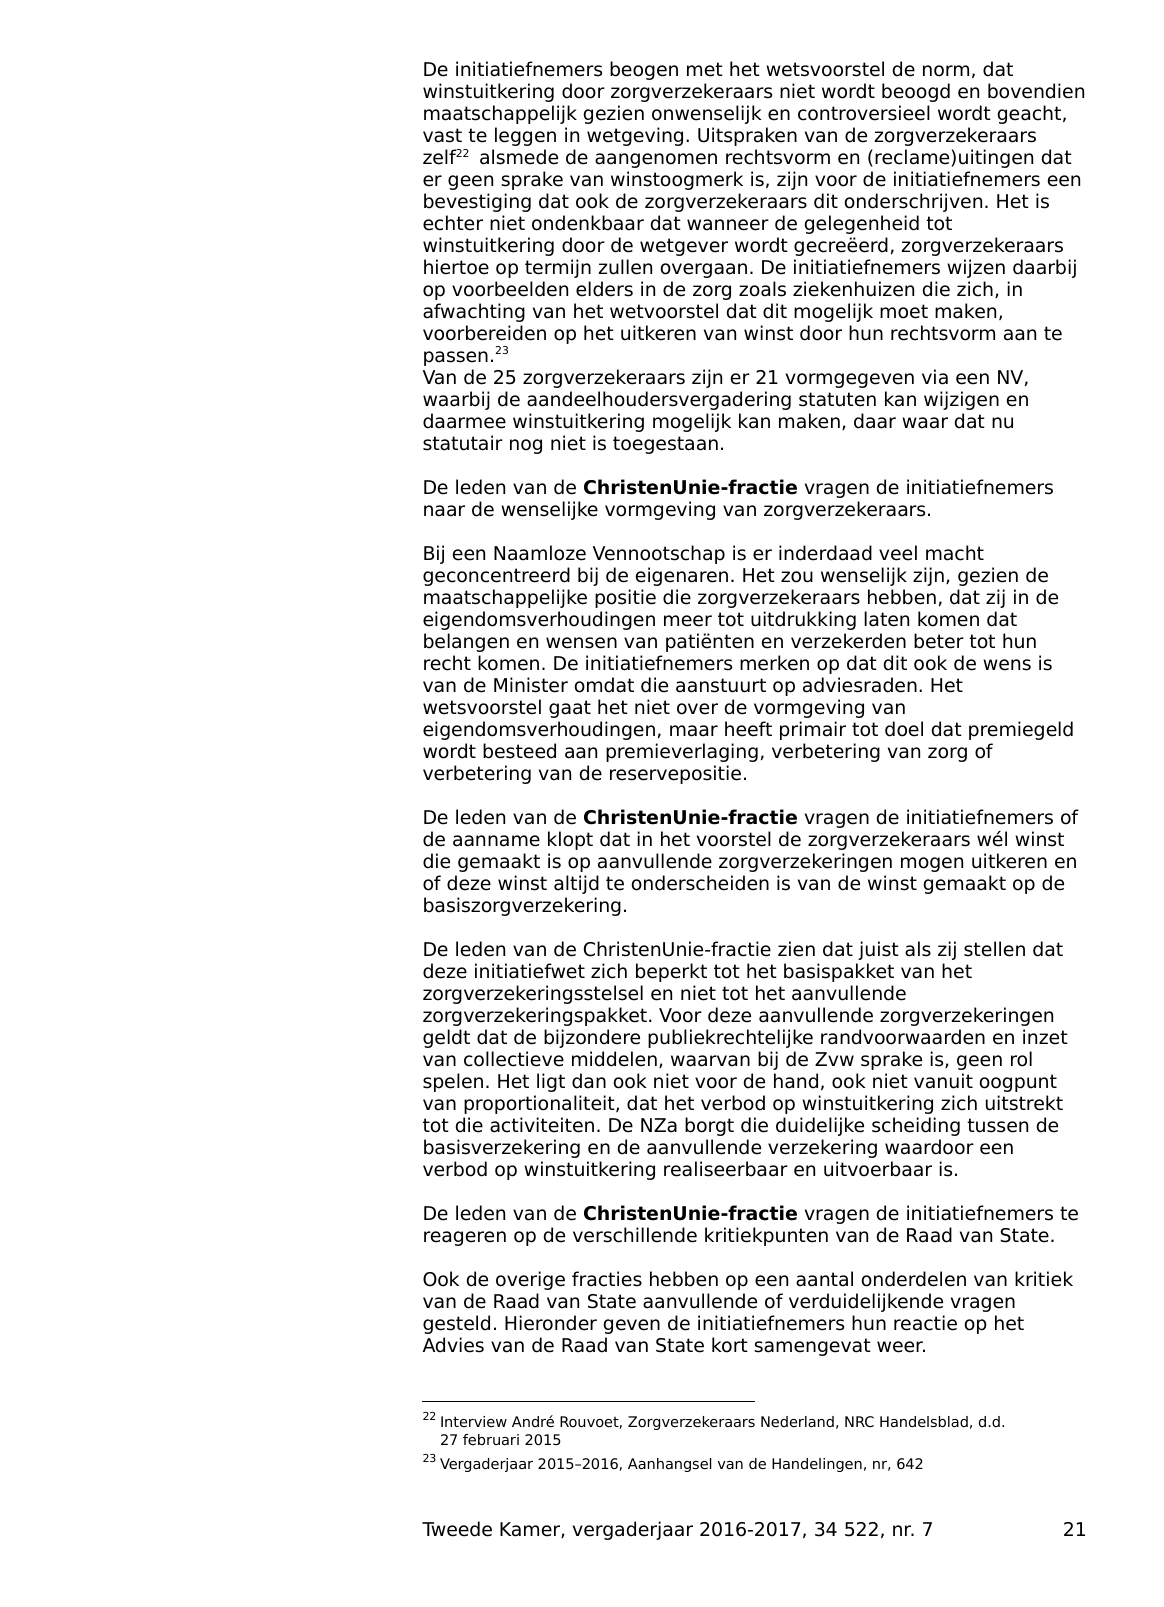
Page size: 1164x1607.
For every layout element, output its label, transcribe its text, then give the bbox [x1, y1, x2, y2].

text De leden van de ChristenUnie-fractie zien dat juist als zij stellen dat deze initiatiefwet zich beperkt tot het basispakket van het zorgverzekeringsstelsel en niet tot het aanvullende zorgverzekeringspakket. Voor deze aanvullende zorgverzekeringen geldt dat de bijzondere publiekrechtelijke randvoorwaarden en inzet van collectieve middelen, waarvan bij de Zvw sprake is, geen rol spelen. Het ligt dan ook niet voor de hand, ook niet vanuit oogpunt van proportionaliteit, dat het verbod op winstuitkering zich uitstrekt tot die activiteiten. De NZa borgt die duidelijke scheiding tussen de basisverzekering en de aanvullende verzekering waardoor een verbod op winstuitkering realiseerbaar en uitvoerbaar is. [422, 939, 1087, 1181]
text Van de 25 zorgverzekeraars zijn er 21 vormgegeven via een NV, waarbij de aandeelhoudersvergadering statuten kan wijzigen en daarmee winstuitkering mogelijk kan maken, daar waar dat nu statutair nog niet is toegestaan. [422, 367, 1087, 455]
text Interview André Rouvoet, Zorgverzekeraars Nederland, NRC Handelsblad, d.d. 27 februari 2015 [422, 1410, 1087, 1449]
text Ook de overige fracties hebben op een aantal onderdelen van kritiek van de Raad van State aanvullende of verduidelijkende vragen gesteld. Hieronder geven de initiatiefnemers hun reactie op het Advies van de Raad van State kort samengevat weer. [422, 1269, 1087, 1357]
text De leden van de ChristenUnie-fractie vragen de initiatiefnemers of de aanname klopt dat in het voorstel de zorgverzekeraars wél winst die gemaakt is op aanvullende zorgverzekeringen mogen uitkeren en of deze winst altijd te onderscheiden is van de winst gemaakt op de basiszorgverzekering. [422, 807, 1087, 917]
text Bij een Naamloze Vennootschap is er inderdaad veel macht geconcentreerd bij de eigenaren. Het zou wenselijk zijn, gezien de maatschappelijke positie die zorgverzekeraars hebben, dat zij in de eigendomsverhoudingen meer tot uitdrukking laten komen dat belangen en wensen van patiënten en verzekerden beter tot hun recht komen. De initiatiefnemers merken op dat dit ook de wens is van de Minister omdat die aanstuurt op adviesraden. Het wetsvoorstel gaat het niet over de vormgeving van eigendomsverhoudingen, maar heeft primair tot doel dat premiegeld wordt besteed aan premieverlaging, verbetering van zorg of verbetering van de reservepositie. [422, 543, 1087, 785]
text De leden van de ChristenUnie-fractie vragen de initiatiefnemers te reageren op de verschillende kritiekpunten van de Raad van State. [422, 1203, 1087, 1247]
text De leden van de ChristenUnie-fractie vragen de initiatiefnemers naar de wenselijke vormgeving van zorgverzekeraars. [422, 477, 1087, 521]
text De initiatiefnemers beogen met het wetsvoorstel de norm, dat winstuitkering door zorgverzekeraars niet wordt beoogd en bovendien maatschappelijk gezien onwenselijk en controversieel wordt geacht, vast te leggen in wetgeving. Uitspraken van de zorgverzekeraars zelf alsmede de aangenomen rechtsvorm en (reclame)uitingen dat er geen sprake van winstoogmerk is, zijn voor de initiatiefnemers een bevestiging dat ook de zorgverzekeraars dit onderschrijven. Het is echter niet ondenkbaar dat wanneer de gelegenheid tot winstuitkering door de wetgever wordt gecreëerd, zorgverzekeraars hiertoe op termijn zullen overgaan. De initiatiefnemers wijzen daarbij op voorbeelden elders in de zorg zoals ziekenhuizen die zich, in afwachting van het wetvoorstel dat dit mogelijk moet maken, voorbereiden op het uitkeren van winst door hun rechtsvorm aan te passen. [422, 59, 1087, 367]
text Vergaderjaar 2015–2016, Aanhangsel van de Handelingen, nr, 642 [422, 1452, 1087, 1474]
